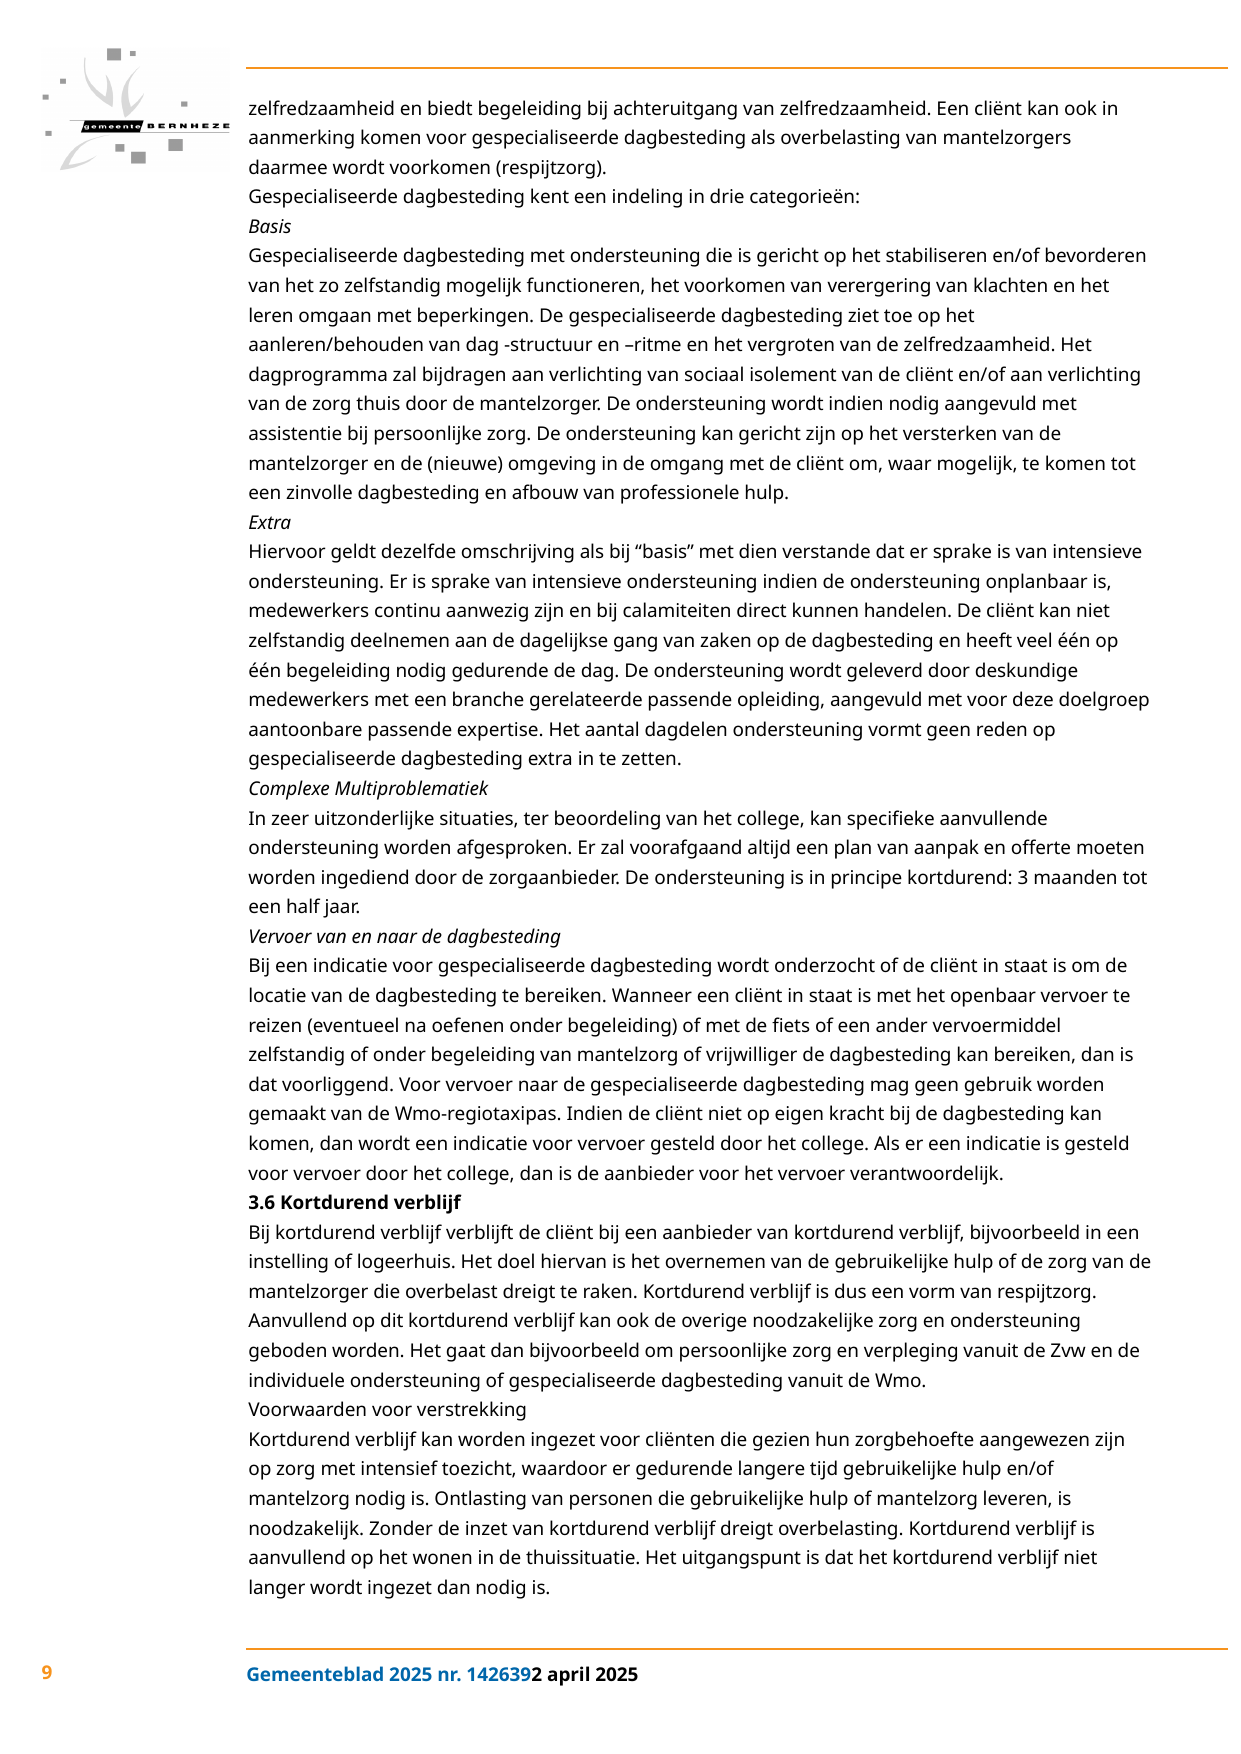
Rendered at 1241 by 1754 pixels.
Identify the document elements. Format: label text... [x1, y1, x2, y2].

text Complexe Multiproblematiek [248, 775, 1152, 801]
picture [41, 47, 231, 172]
text Voorwaarden voor verstrekking [248, 1396, 1152, 1422]
text zelfredzaamheid en biedt begeleiding bij achteruitgang van zelfredzaamheid. Een cliënt kan ook in aanmerking komen voor gespecialiseerde dagbesteding als overbelasting van mantelzorgers daarmee wordt voorkomen (respijtzorg). [248, 95, 1152, 180]
text Bij een indicatie voor gespecialiseerde dagbesteding wordt onderzocht of de cliënt in staat is om de locatie van de dagbesteding te bereiken. Wanneer een cliënt in staat is met het openbaar vervoer te reizen (eventueel na oefenen onder begeleiding) of met de fiets of een ander vervoermiddel zelfstandig of onder begeleiding van mantelzorg of vrijwilliger de dagbesteding kan bereiken, dan is dat voorliggend. Voor vervoer naar de gespecialiseerde dagbesteding mag geen gebruik worden gemaakt van de Wmo-regiotaxipas. Indien de cliënt niet op eigen kracht bij de dagbesteding kan komen, dan wordt een indicatie voor vervoer gesteld door het college. Als er een indicatie is gesteld voor vervoer door het college, dan is de aanbieder voor het vervoer verantwoordelijk. [248, 953, 1152, 1186]
text 3.6 Kortdurend verblijf [248, 1189, 1152, 1215]
text Extra [248, 509, 1152, 535]
text Basis [248, 213, 1152, 239]
text Vervoer van en naar de dagbesteding [248, 923, 1152, 949]
text Kortdurend verblijf kan worden ingezet voor cliënten die gezien hun zorgbehoefte aangewezen zijn op zorg met intensief toezicht, waardoor er gedurende langere tijd gebruikelijke hulp en/of mantelzorg nodig is. Ontlasting van personen die gebruikelijke hulp of mantelzorg leveren, is noodzakelijk. Zonder de inzet van kortdurend verblijf dreigt overbelasting. Kortdurend verblijf is aanvullend op het wonen in de thuissituatie. Het uitgangspunt is dat het kortdurend verblijf niet langer wordt ingezet dan nodig is. [248, 1426, 1152, 1600]
text Gespecialiseerde dagbesteding kent een indeling in drie categorieën: [248, 183, 1152, 209]
text In zeer uitzonderlijke situaties, ter beoordeling van het college, kan specifieke aanvullende ondersteuning worden afgesproken. Er zal voorafgaand altijd een plan van aanpak en offerte moeten worden ingediend door de zorgaanbieder. De ondersteuning is in principe kortdurend: 3 maanden tot een half jaar. [248, 805, 1152, 919]
text Hiervoor geldt dezelfde omschrijving als bij “basis” met dien verstande dat er sprake is van intensieve ondersteuning. Er is sprake van intensieve ondersteuning indien de ondersteuning onplanbaar is, medewerkers continu aanwezig zijn en bij calamiteiten direct kunnen handelen. De cliënt kan niet zelfstandig deelnemen aan de dagelijkse gang van zaken op de dagbesteding en heeft veel één op één begeleiding nodig gedurende de dag. De ondersteuning wordt geleverd door deskundige medewerkers met een branche gerelateerde passende opleiding, aangevuld met voor deze doelgroep aantoonbare passende expertise. Het aantal dagdelen ondersteuning vormt geen reden op gespecialiseerde dagbesteding extra in te zetten. [248, 538, 1152, 771]
text Bij kortdurend verblijf verblijft de cliënt bij een aanbieder van kortdurend verblijf, bijvoorbeeld in een instelling of logeerhuis. Het doel hiervan is het overnemen van de gebruikelijke hulp of de zorg van de mantelzorger die overbelast dreigt te raken. Kortdurend verblijf is dus een vorm van respijtzorg. Aanvullend op dit kortdurend verblijf kan ook de overige noodzakelijke zorg en ondersteuning geboden worden. Het gaat dan bijvoorbeeld om persoonlijke zorg en verpleging vanuit de Zvw en de individuele ondersteuning of gespecialiseerde dagbesteding vanuit de Wmo. [248, 1219, 1152, 1393]
text Gespecialiseerde dagbesteding met ondersteuning die is gericht op het stabiliseren en/of bevorderen van het zo zelfstandig mogelijk functioneren, het voorkomen van verergering van klachten en het leren omgaan met beperkingen. De gespecialiseerde dagbesteding ziet toe op het aanleren/behouden van dag -structuur en –ritme en het vergroten van de zelfredzaamheid. Het dagprogramma zal bijdragen aan verlichting van sociaal isolement van de cliënt en/of aan verlichting van de zorg thuis door de mantelzorger. De ondersteuning wordt indien nodig aangevuld met assistentie bij persoonlijke zorg. De ondersteuning kan gericht zijn op het versterken van de mantelzorger en de (nieuwe) omgeving in de omgang met de cliënt om, waar mogelijk, te komen tot een zinvolle dagbesteding en afbouw van professionele hulp. [248, 243, 1152, 505]
